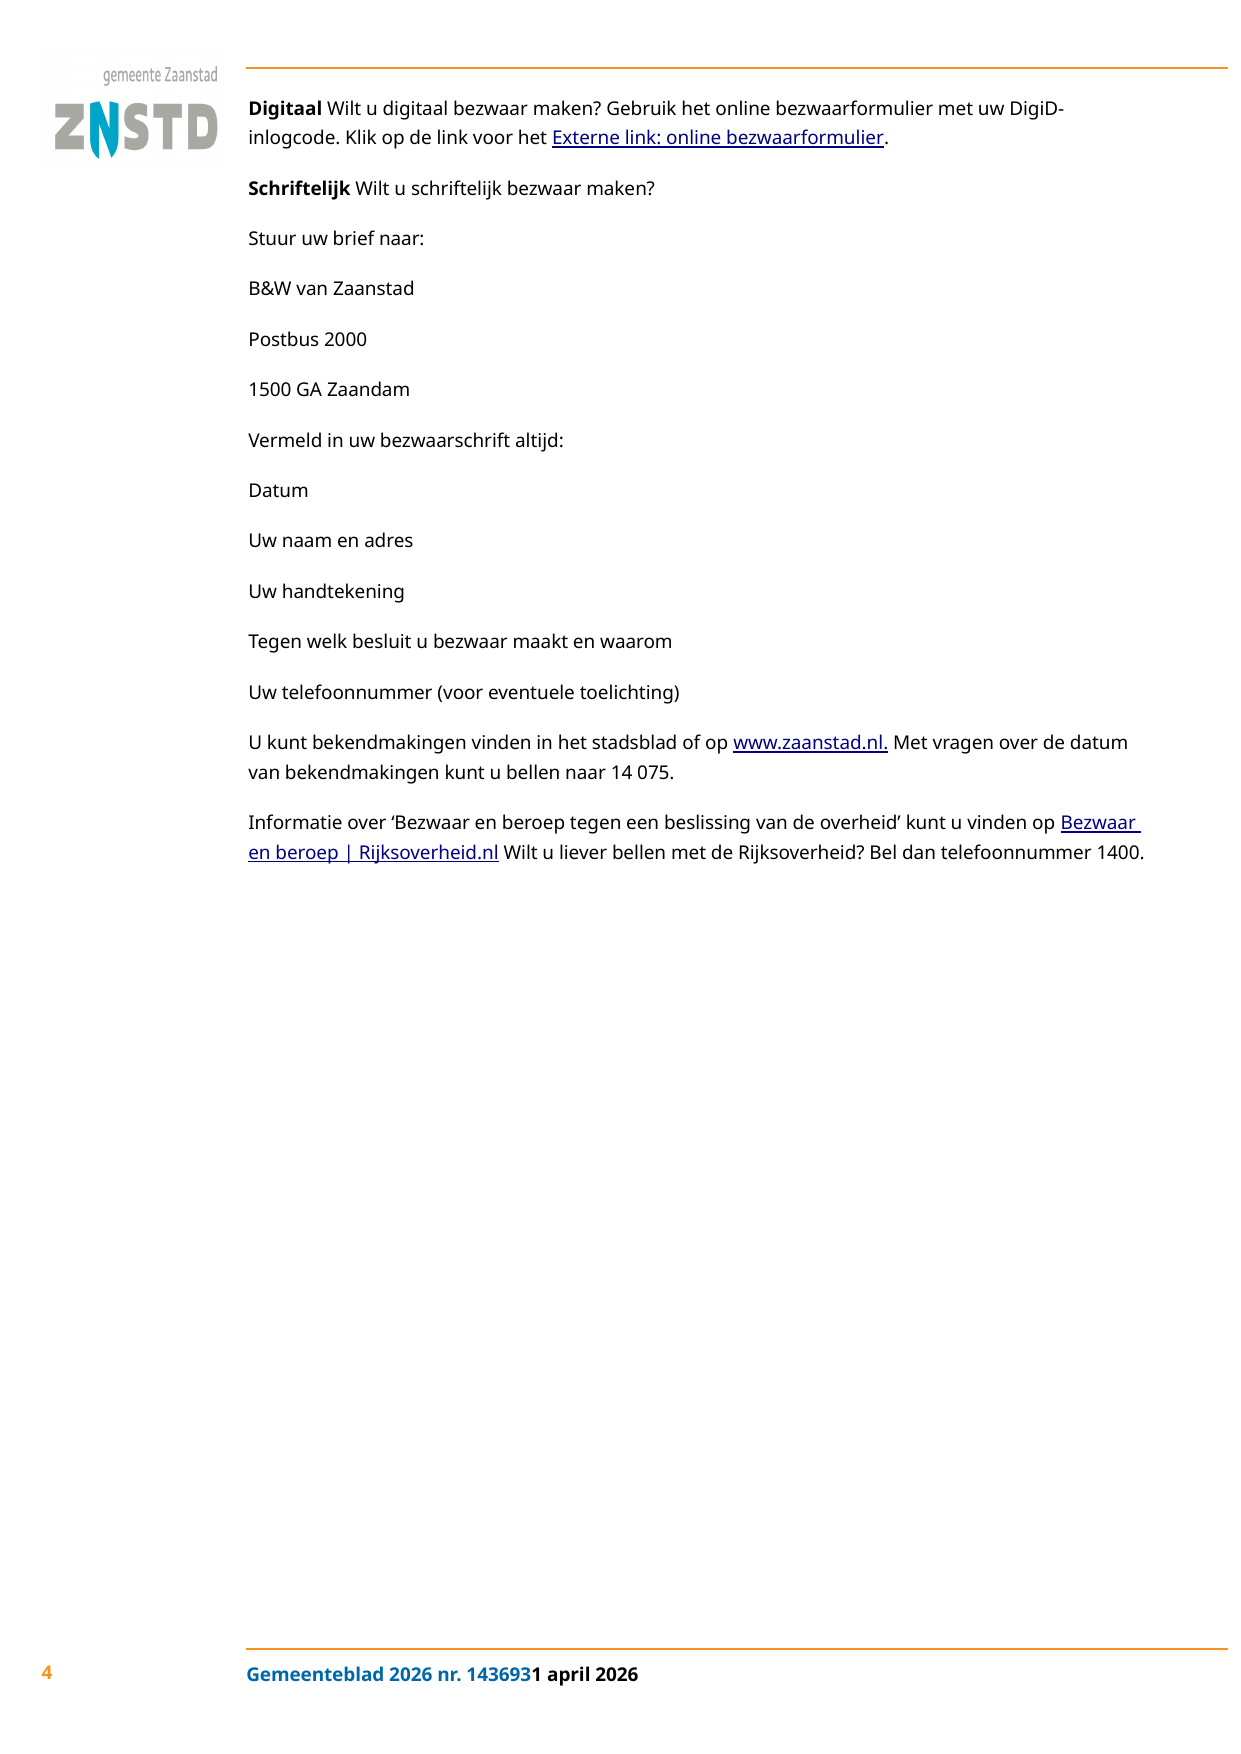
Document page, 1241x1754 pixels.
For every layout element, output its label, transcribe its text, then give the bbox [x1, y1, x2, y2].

text Digitaal Wilt u digitaal bezwaar maken? Gebruik het online bezwaarformulier met uw DigiD-inlogcode. Klik op de link voor het Externe link: online bezwaarformulier. [248, 95, 1152, 150]
text Datum [248, 477, 1152, 503]
text Schriftelijk Wilt u schriftelijk bezwaar maken? [248, 175, 1152, 201]
text Tegen welk besluit u bezwaar maakt en waarom [248, 628, 1152, 654]
text Postbus 2000 [248, 326, 1152, 352]
text Vermeld in uw bezwaarschrift altijd: [248, 427, 1152, 453]
text U kunt bekendmakingen vinden in het stadsblad of op www.zaanstad.nl. Met vragen over de datum van bekendmakingen kunt u bellen naar 14 075. [248, 729, 1152, 785]
text Uw telefoonnummer (voor eventuele toelichting) [248, 679, 1152, 705]
text Informatie over ‘Bezwaar en beroep tegen een beslissing van de overheid’ kunt u vinden op Bezwaar en beroep | Rijksoverheid.nl Wilt u liever bellen met de Rijksoverheid? Bel dan telefoonnummer 1400. [248, 809, 1152, 865]
text Uw handtekening [248, 578, 1152, 604]
picture [41, 47, 231, 172]
text Uw naam en adres [248, 528, 1152, 553]
text 1500 GA Zaandam [248, 376, 1152, 402]
text Stuur uw brief naar: [248, 225, 1152, 251]
text B&W van Zaanstad [248, 276, 1152, 301]
